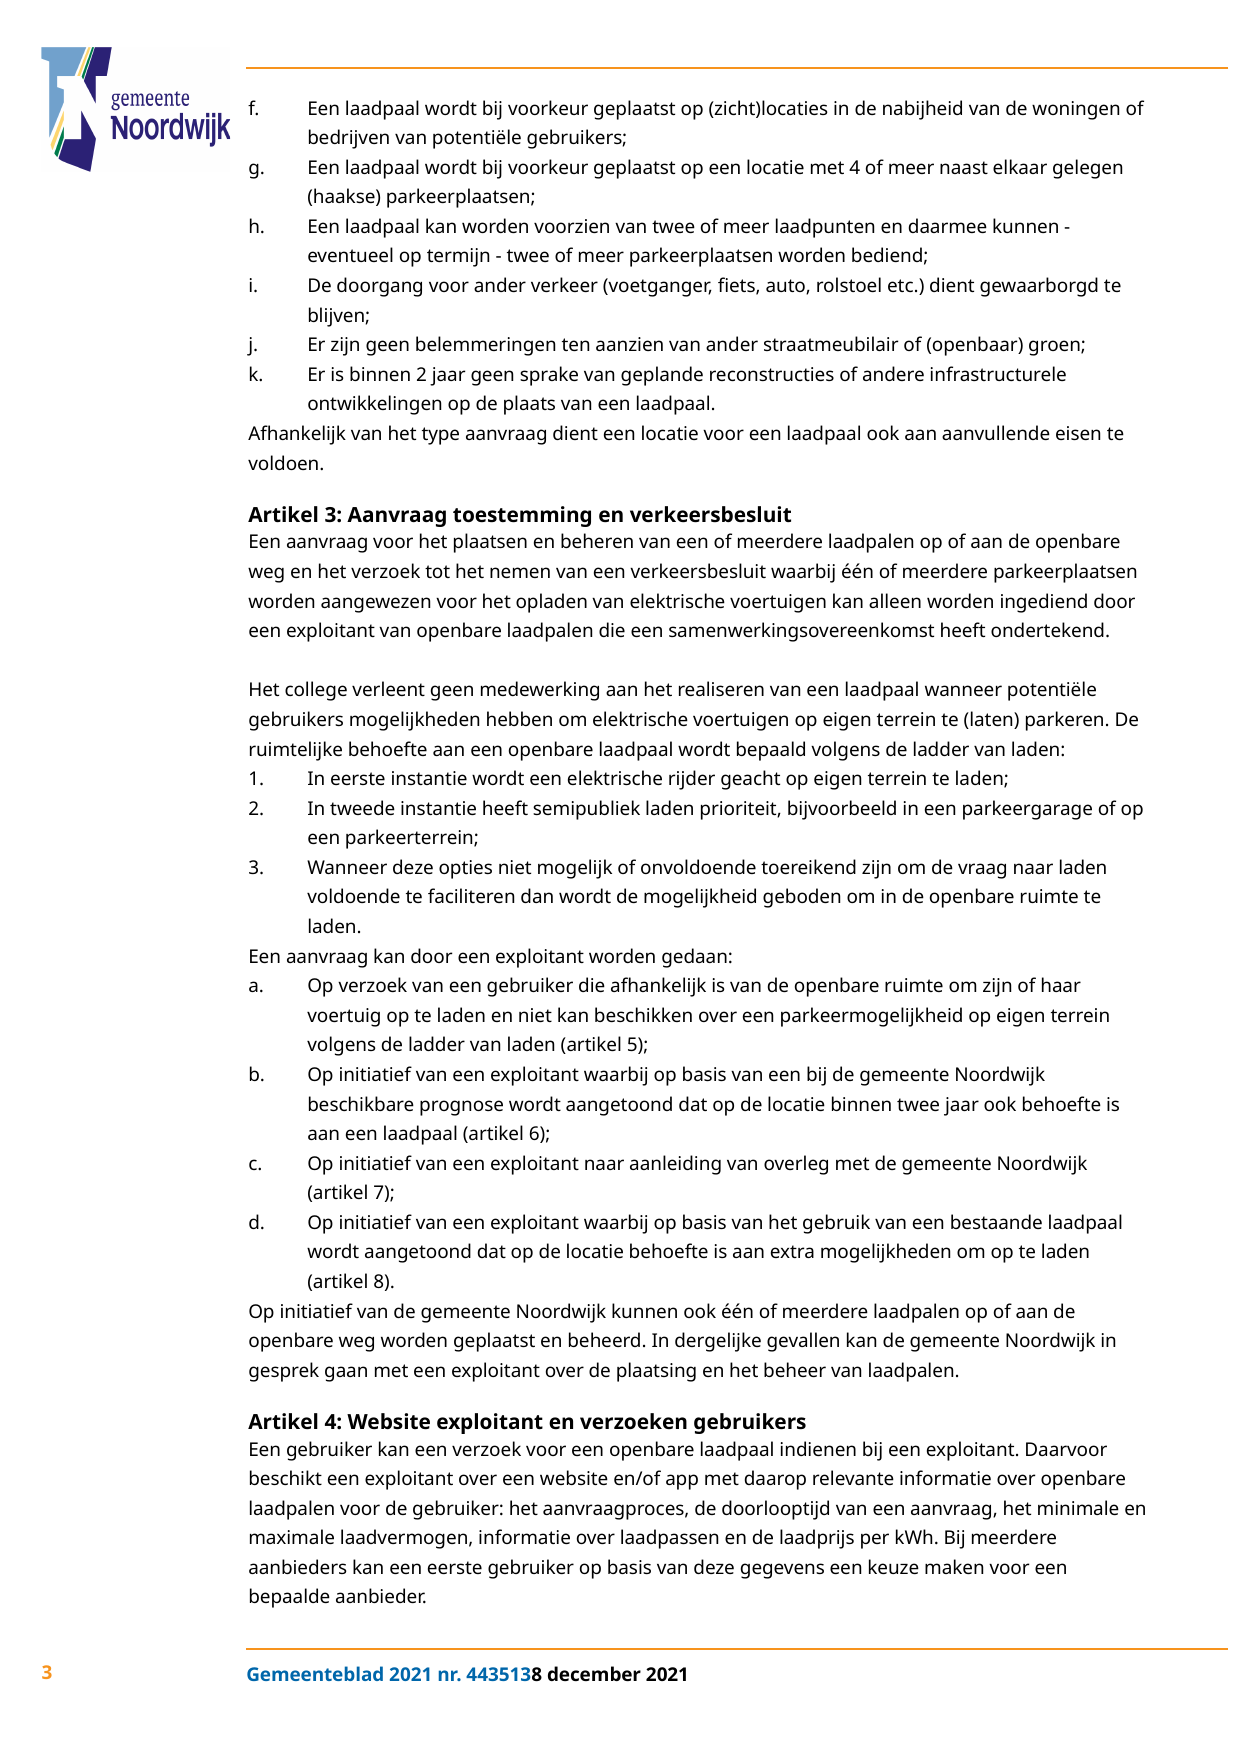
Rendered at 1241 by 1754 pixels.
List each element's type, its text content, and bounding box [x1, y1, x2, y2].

text Artikel 3: Aanvraag toestemming en verkeersbesluit [248, 500, 1152, 529]
text Een aanvraag voor het plaatsen en beheren van een of meerdere laadpalen op of aan de openbare weg en het verzoek tot het nemen van een verkeersbesluit waarbij één of meerdere parkeerplaatsen worden aangewezen voor het opladen van elektrische voertuigen kan alleen worden ingediend door een exploitant van openbare laadpalen die een samenwerkingsovereenkomst heeft ondertekend. [248, 529, 1152, 643]
list De doorgang voor ander verkeer (voetganger, fiets, auto, rolstoel etc.) dient gewaarborgd te blijven; [248, 272, 1152, 328]
list Op initiatief van een exploitant waarbij op basis van het gebruik van een bestaande laadpaal wordt aangetoond dat op de locatie behoefte is aan extra mogelijkheden om op te laden (artikel 8). [248, 1209, 1152, 1294]
list In tweede instantie heeft semipubliek laden prioriteit, bijvoorbeeld in een parkeergarage of op een parkeerterrein; [248, 795, 1152, 850]
list Een laadpaal kan worden voorzien van twee of meer laadpunten en daarmee kunnen - eventueel op termijn - twee of meer parkeerplaatsen worden bediend; [248, 213, 1152, 268]
list Er is binnen 2 jaar geen sprake van geplande reconstructies of andere infrastructurele ontwikkelingen op de plaats van een laadpaal. [248, 361, 1152, 416]
text Artikel 4: Website exploitant en verzoeken gebruikers [248, 1407, 1152, 1436]
list Wanneer deze opties niet mogelijk of onvoldoende toereikend zijn om de vraag naar laden voldoende te faciliteren dan wordt de mogelijkheid geboden om in de openbare ruimte te laden. [248, 854, 1152, 939]
text Afhankelijk van het type aanvraag dient een locatie voor een laadpaal ook aan aanvullende eisen te voldoen. [248, 420, 1152, 476]
list Op verzoek van een gebruiker die afhankelijk is van de openbare ruimte om zijn of haar voertuig op te laden en niet kan beschikken over een parkeermogelijkheid op eigen terrein volgens de ladder van laden (artikel 5); [248, 972, 1152, 1057]
list Een laadpaal wordt bij voorkeur geplaatst op (zicht)locaties in de nabijheid van de woningen of bedrijven van potentiële gebruikers; [248, 95, 1152, 150]
list Er zijn geen belemmeringen ten aanzien van ander straatmeubilair of (openbaar) groen; [248, 331, 1152, 357]
list Op initiatief van een exploitant naar aanleiding van overleg met de gemeente Noordwijk (artikel 7); [248, 1150, 1152, 1205]
list In eerste instantie wordt een elektrische rijder geacht op eigen terrein te laden; [248, 765, 1152, 791]
list Op initiatief van een exploitant waarbij op basis van een bij de gemeente Noordwijk beschikbare prognose wordt aangetoond dat op de locatie binnen twee jaar ook behoefte is aan een laadpaal (artikel 6); [248, 1061, 1152, 1146]
text Het college verleent geen medewerking aan het realiseren van een laadpaal wanneer potentiële gebruikers mogelijkheden hebben om elektrische voertuigen op eigen terrein te (laten) parkeren. De ruimtelijke behoefte aan een openbare laadpaal wordt bepaald volgens de ladder van laden: [248, 677, 1152, 761]
list Een laadpaal wordt bij voorkeur geplaatst op een locatie met 4 of meer naast elkaar gelegen (haakse) parkeerplaatsen; [248, 154, 1152, 209]
text Een aanvraag kan door een exploitant worden gedaan: [248, 943, 1152, 968]
text Op initiatief van de gemeente Noordwijk kunnen ook één of meerdere laadpalen op of aan de openbare weg worden geplaatst en beheerd. In dergelijke gevallen kan de gemeente Noordwijk in gesprek gaan met een exploitant over de plaatsing en het beheer van laadpalen. [248, 1298, 1152, 1383]
picture [41, 47, 231, 172]
text Een gebruiker kan een verzoek voor een openbare laadpaal indienen bij een exploitant. Daarvoor beschikt een exploitant over een website en/of app met daarop relevante informatie over openbare laadpalen voor de gebruiker: het aanvraagproces, de doorlooptijd van een aanvraag, het minimale en maximale laadvermogen, informatie over laadpassen en de laadprijs per kWh. Bij meerdere aanbieders kan een eerste gebruiker op basis van deze gegevens een keuze maken voor een bepaalde aanbieder. [248, 1436, 1152, 1609]
